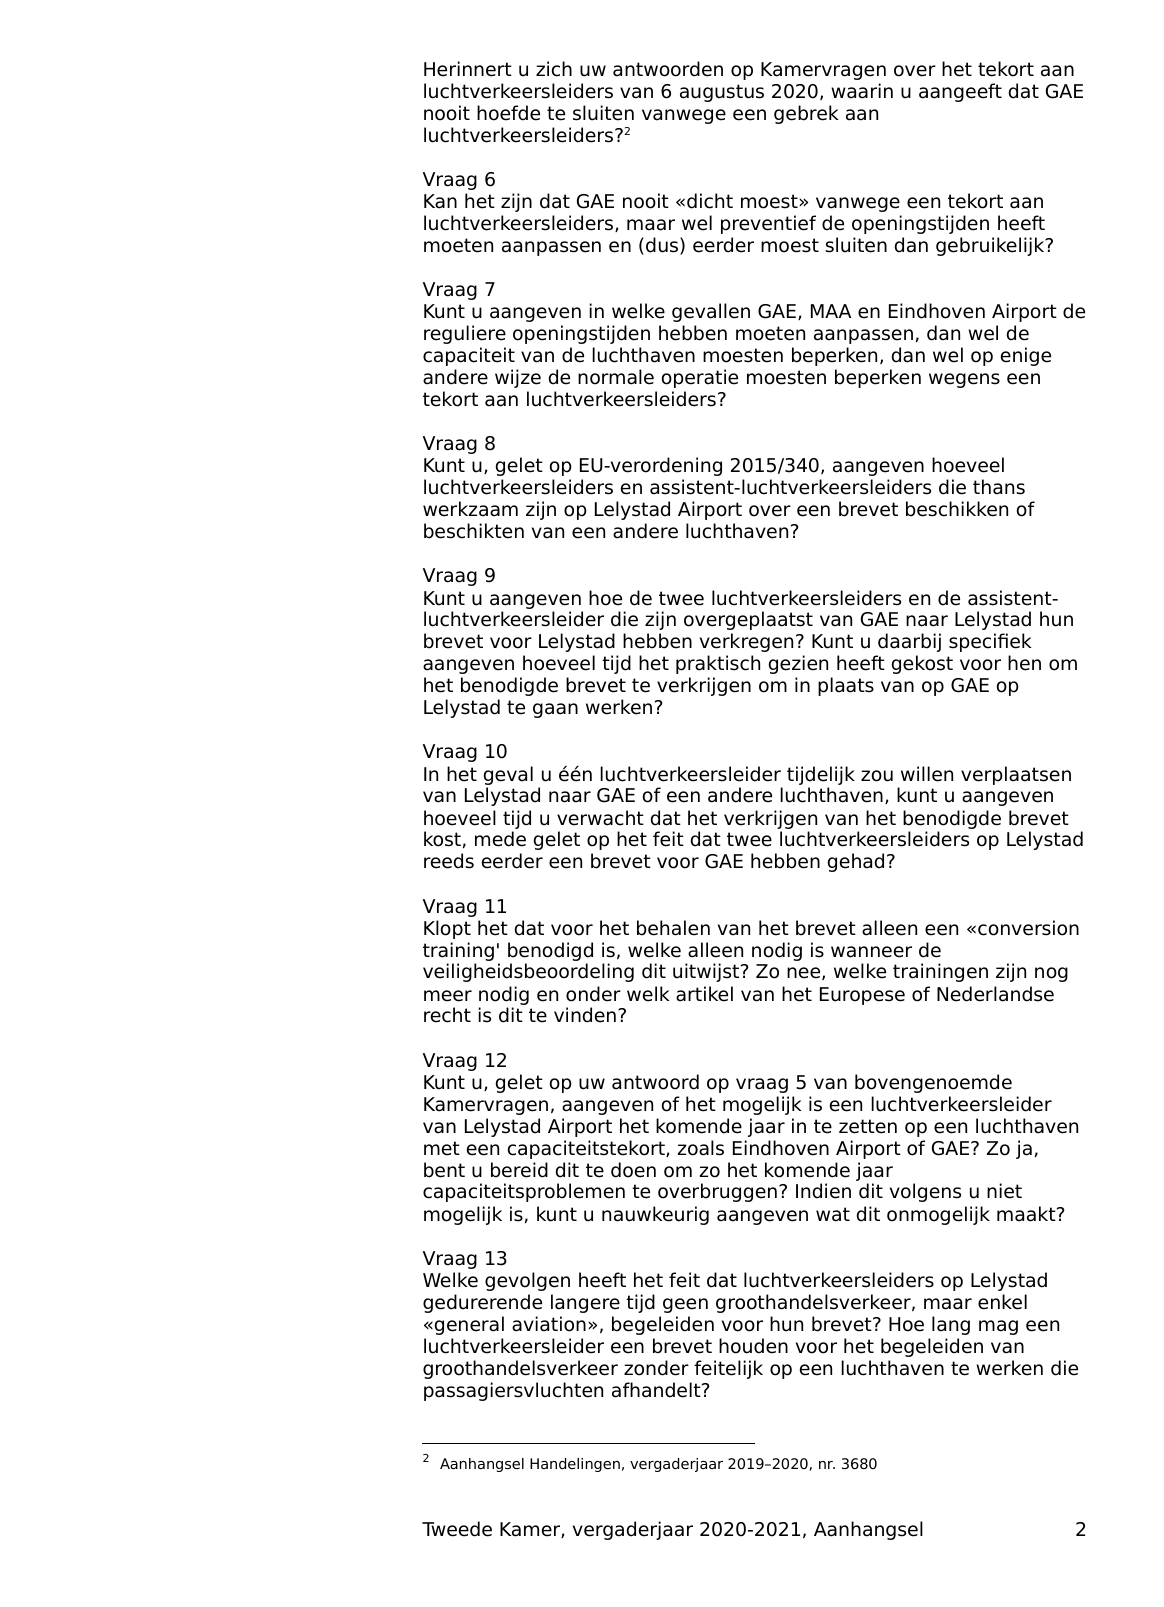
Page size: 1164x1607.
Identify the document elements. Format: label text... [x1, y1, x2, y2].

text Herinnert u zich uw antwoorden op Kamervragen over het tekort aan luchtverkeersleiders van 6 augustus 2020, waarin u aangeeft dat GAE nooit hoefde te sluiten vanwege een gebrek aan luchtverkeersleiders? [422, 59, 1087, 147]
text Kunt u aangeven in welke gevallen GAE, MAA en Eindhoven Airport de reguliere openingstijden hebben moeten aanpassen, dan wel de capaciteit van de luchthaven moesten beperken, dan wel op enige andere wijze de normale operatie moesten beperken wegens een tekort aan luchtverkeersleiders? [422, 301, 1087, 411]
text Vraag 12 [422, 1049, 1087, 1072]
text Vraag 11 [422, 896, 1087, 917]
text Kunt u, gelet op EU-verordening 2015/340, aangeven hoeveel luchtverkeersleiders en assistent-luchtverkeersleiders die thans werkzaam zijn op Lelystad Airport over een brevet beschikken of beschikten van een andere luchthaven? [422, 455, 1087, 543]
text Kunt u aangeven hoe de twee luchtverkeersleiders en de assistent-luchtverkeersleider die zijn overgeplaatst van GAE naar Lelystad hun brevet voor Lelystad hebben verkregen? Kunt u daarbij specifiek aangeven hoeveel tijd het praktisch gezien heeft gekost voor hen om het benodigde brevet te verkrijgen om in plaats van op GAE op Lelystad te gaan werken? [422, 587, 1087, 719]
text Vraag 10 [422, 741, 1087, 763]
text Kunt u, gelet op uw antwoord op vraag 5 van bovengenoemde Kamervragen, aangeven of het mogelijk is een luchtverkeersleider van Lelystad Airport het komende jaar in te zetten op een luchthaven met een capaciteitstekort, zoals Eindhoven Airport of GAE? Zo ja, bent u bereid dit te doen om zo het komende jaar capaciteitsproblemen te overbruggen? Indien dit volgens u niet mogelijk is, kunt u nauwkeurig aangeven wat dit onmogelijk maakt? [422, 1072, 1087, 1225]
text Vraag 8 [422, 433, 1087, 455]
text Vraag 6 [422, 169, 1087, 191]
text Vraag 9 [422, 565, 1087, 587]
text Aanhangsel Handelingen, vergaderjaar 2019–2020, nr. 3680 [422, 1452, 1087, 1474]
text Klopt het dat voor het behalen van het brevet alleen een «conversion training' benodigd is, welke alleen nodig is wanneer de veiligheidsbeoordeling dit uitwijst? Zo nee, welke trainingen zijn nog meer nodig en onder welk artikel van het Europese of Nederlandse recht is dit te vinden? [422, 917, 1087, 1027]
text Welke gevolgen heeft het feit dat luchtverkeersleiders op Lelystad gedurerende langere tijd geen groothandelsverkeer, maar enkel «general aviation», begeleiden voor hun brevet? Hoe lang mag een luchtverkeersleider een brevet houden voor het begeleiden van groothandelsverkeer zonder feitelijk op een luchthaven te werken die passagiersvluchten afhandelt? [422, 1269, 1087, 1401]
text Vraag 7 [422, 279, 1087, 301]
text In het geval u één luchtverkeersleider tijdelijk zou willen verplaatsen van Lelystad naar GAE of een andere luchthaven, kunt u aangeven hoeveel tijd u verwacht dat het verkrijgen van het benodigde brevet kost, mede gelet op het feit dat twee luchtverkeersleiders op Lelystad reeds eerder een brevet voor GAE hebben gehad? [422, 763, 1087, 873]
text Kan het zijn dat GAE nooit «dicht moest» vanwege een tekort aan luchtverkeersleiders, maar wel preventief de openingstijden heeft moeten aanpassen en (dus) eerder moest sluiten dan gebruikelijk? [422, 191, 1087, 257]
text Vraag 13 [422, 1248, 1087, 1269]
